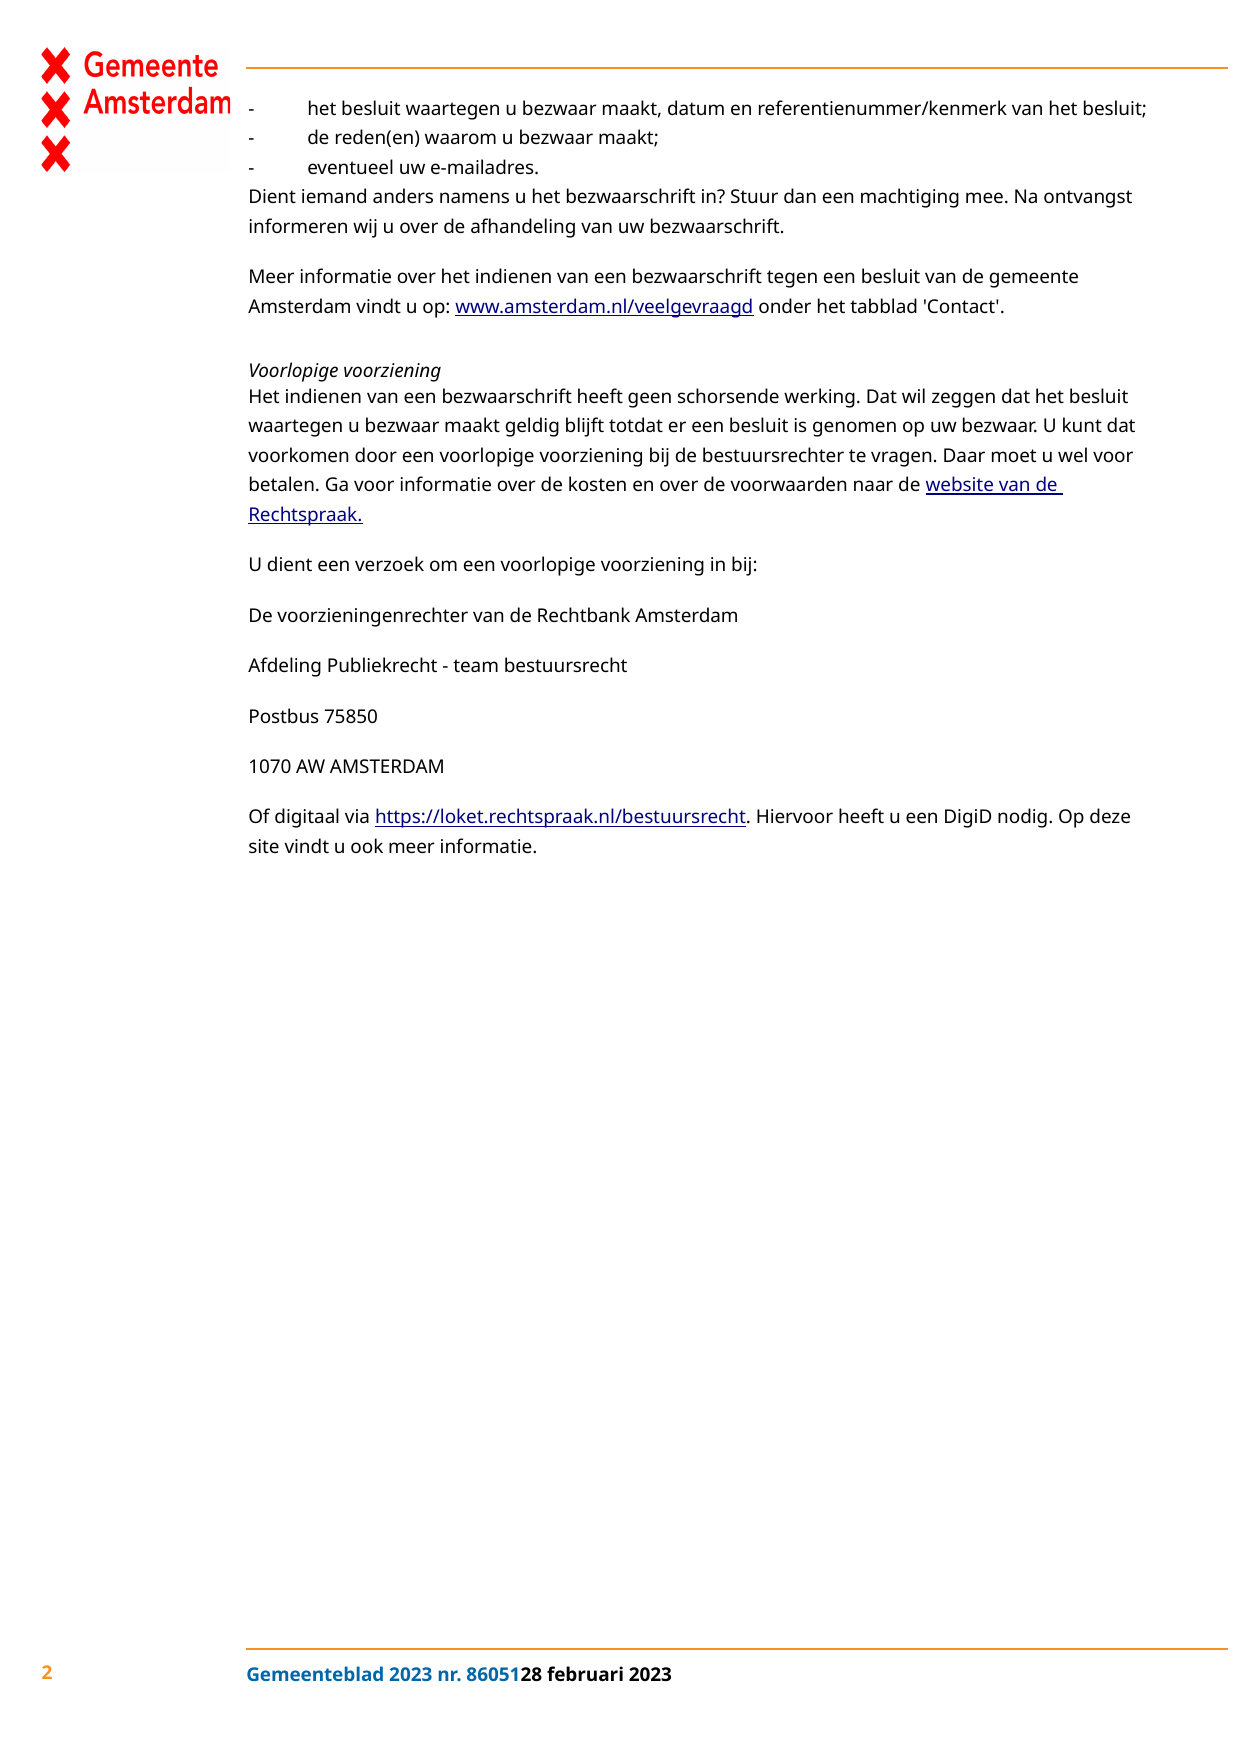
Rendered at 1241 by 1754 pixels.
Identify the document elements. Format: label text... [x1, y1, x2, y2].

list eventueel uw e-mailadres. [248, 154, 1152, 180]
text Het indienen van een bezwaarschrift heeft geen schorsende werking. Dat wil zeggen dat het besluit waartegen u bezwaar maakt geldig blijft totdat er een besluit is genomen op uw bezwaar. U kunt dat voorkomen door een voorlopige voorziening bij de bestuursrechter te vragen. Daar moet u wel voor betalen. Ga voor informatie over de kosten en over de voorwaarden naar de website van de Rechtspraak. [248, 383, 1152, 527]
text Dient iemand anders namens u het bezwaarschrift in? Stuur dan een machtiging mee. Na ontvangst informeren wij u over de afhandeling van uw bezwaarschrift. [248, 183, 1152, 239]
picture [41, 47, 231, 172]
text 1070 AW AMSTERDAM [248, 753, 1152, 779]
text Meer informatie over het indienen van een bezwaarschrift tegen een besluit van de gemeente Amsterdam vindt u op: www.amsterdam.nl/veelgevraagd onder het tabblad 'Contact'. [248, 263, 1152, 319]
list de reden(en) waarom u bezwaar maakt; [248, 124, 1152, 150]
text Postbus 75850 [248, 703, 1152, 728]
text Of digitaal via https://loket.rechtspraak.nl/bestuursrecht. Hiervoor heeft u een DigiD nodig. Op deze site vindt u ook meer informatie. [248, 804, 1152, 859]
text Voorlopige voorziening [248, 357, 1152, 383]
list het besluit waartegen u bezwaar maakt, datum en referentienummer/kenmerk van het besluit; [248, 95, 1152, 121]
text Afdeling Publiekrecht - team bestuursrecht [248, 652, 1152, 678]
text U dient een verzoek om een voorlopige voorziening in bij: [248, 552, 1152, 577]
text De voorzieningenrechter van de Rechtbank Amsterdam [248, 602, 1152, 628]
